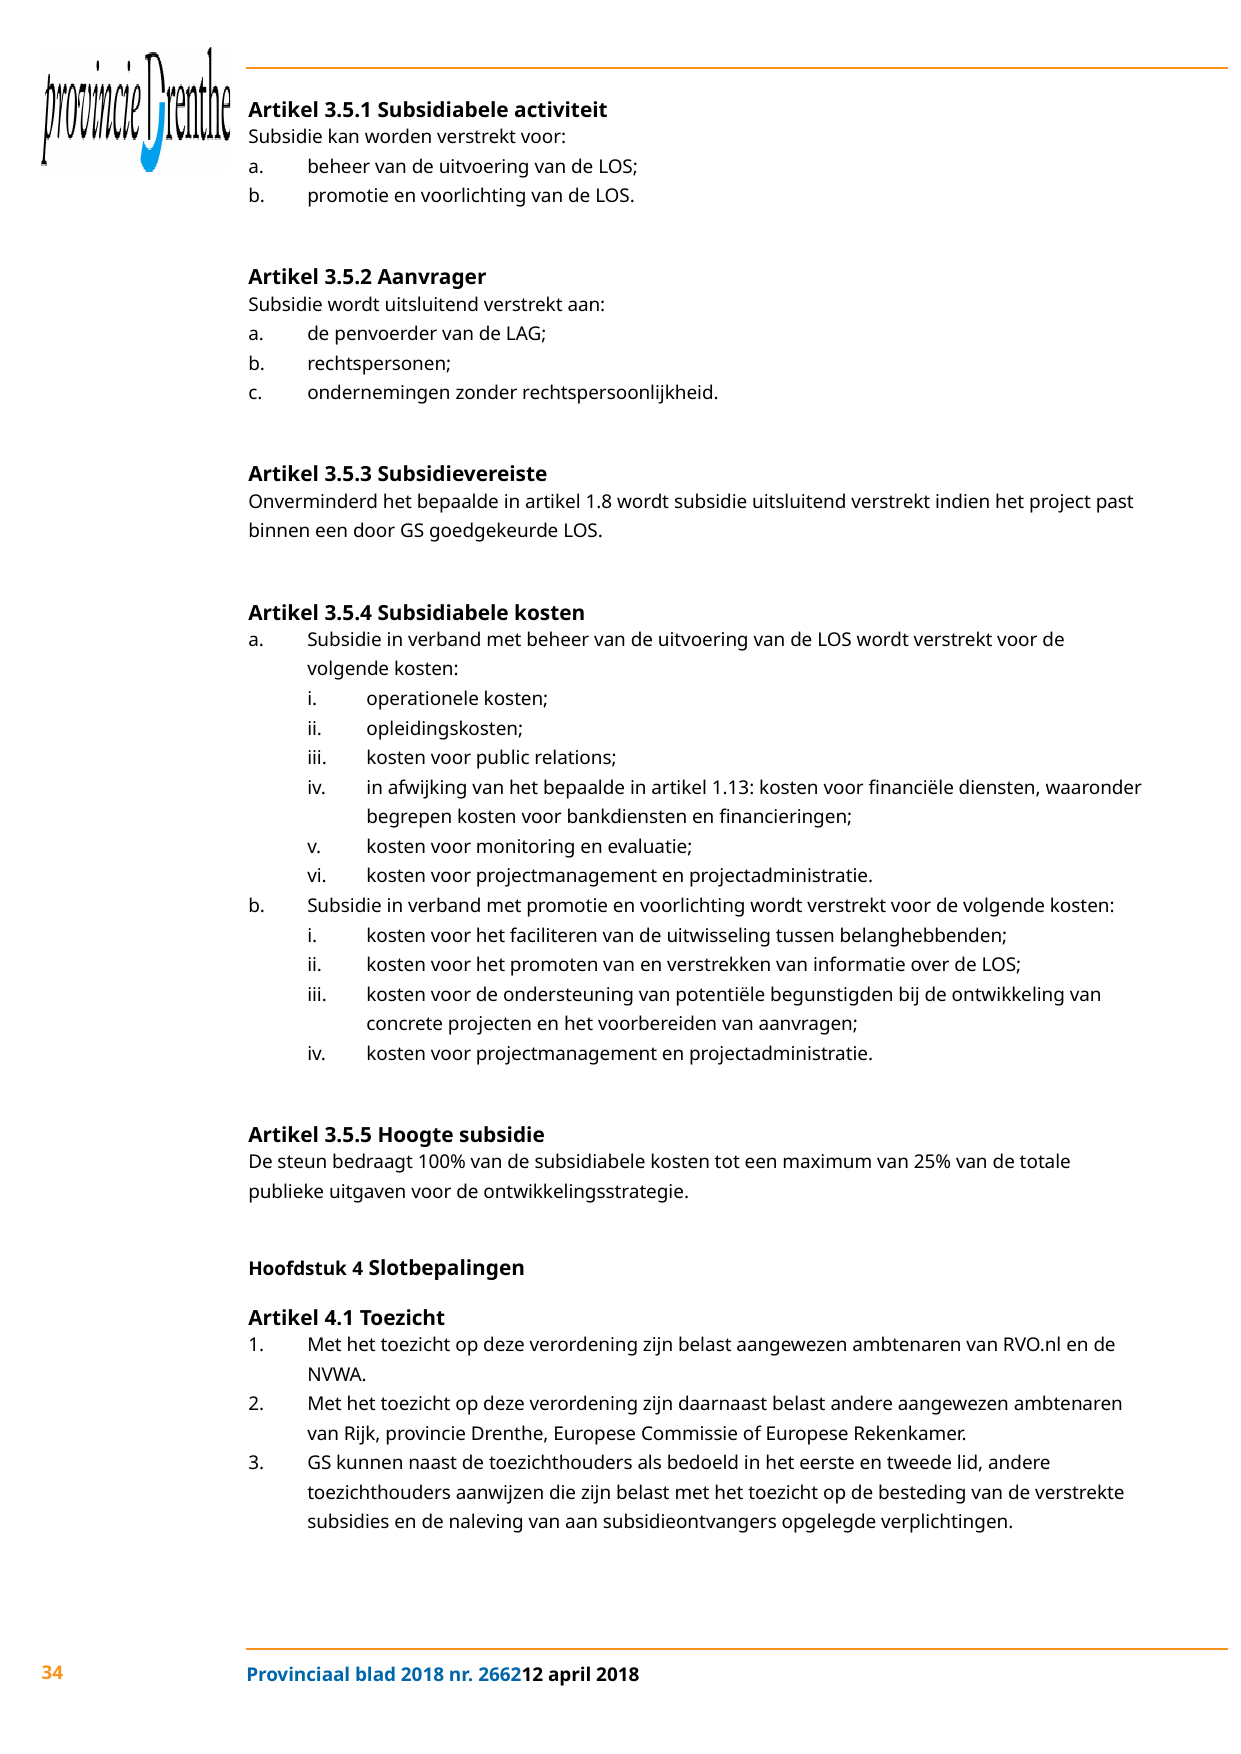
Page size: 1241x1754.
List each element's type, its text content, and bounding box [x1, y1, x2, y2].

list Met het toezicht op deze verordening zijn daarnaast belast andere aangewezen ambtenaren van Rijk, provincie Drenthe, Europese Commissie of Europese Rekenkamer. [248, 1390, 1152, 1446]
list operationele kosten; [307, 685, 1152, 711]
list kosten voor monitoring en evaluatie; [307, 833, 1152, 859]
list rechtspersonen; [248, 350, 1152, 376]
list Subsidie in verband met promotie en voorlichting wordt verstrekt voor de volgende kosten: [248, 892, 1152, 918]
text Artikel 4.1 Toezicht [248, 1303, 1152, 1331]
list in afwijking van het bepaalde in artikel 1.13: kosten voor financiële diensten, waaronder begrepen kosten voor bankdiensten en financieringen; [307, 774, 1152, 829]
text Subsidie kan worden verstrekt voor: [248, 123, 1152, 149]
text De steun bedraagt 100% van de subsidiabele kosten tot een maximum van 25% van de totale publieke uitgaven voor de ontwikkelingsstrategie. [248, 1149, 1152, 1204]
list kosten voor projectmanagement en projectadministratie. [307, 1040, 1152, 1066]
list Met het toezicht op deze verordening zijn belast aangewezen ambtenaren van RVO.nl en de NVWA. [248, 1331, 1152, 1386]
picture [41, 47, 231, 172]
text Artikel 3.5.3 Subsidievereiste [248, 459, 1152, 488]
list promotie en voorlichting van de LOS. [248, 182, 1152, 208]
list kosten voor projectmanagement en projectadministratie. [307, 863, 1152, 888]
list de penvoerder van de LAG; [248, 320, 1152, 346]
text Artikel 3.5.4 Subsidiabele kosten [248, 598, 1152, 626]
list beheer van de uitvoering van de LOS; [248, 153, 1152, 178]
list ondernemingen zonder rechtspersoonlijkheid. [248, 379, 1152, 405]
text Hoofdstuk 4 Slotbepalingen [248, 1253, 1152, 1282]
list GS kunnen naast de toezichthouders als bedoeld in het eerste en tweede lid, andere toezichthouders aanwijzen die zijn belast met het toezicht op de besteding van de verstrekte subsidies en de naleving van aan subsidieontvangers opgelegde verplichtingen. [248, 1449, 1152, 1534]
list kosten voor de ondersteuning van potentiële begunstigden bij de ontwikkeling van concrete projecten en het voorbereiden van aanvragen; [307, 981, 1152, 1036]
list kosten voor public relations; [307, 744, 1152, 770]
list Subsidie in verband met beheer van de uitvoering van de LOS wordt verstrekt voor de volgende kosten: [248, 626, 1152, 681]
text Artikel 3.5.1 Subsidiabele activiteit [248, 95, 1152, 123]
text Artikel 3.5.2 Aanvrager [248, 262, 1152, 291]
text Artikel 3.5.5 Hoogte subsidie [248, 1120, 1152, 1149]
list opleidingskosten; [307, 715, 1152, 741]
text Subsidie wordt uitsluitend verstrekt aan: [248, 291, 1152, 317]
list kosten voor het faciliteren van de uitwisseling tussen belanghebbenden; [307, 922, 1152, 948]
list kosten voor het promoten van en verstrekken van informatie over de LOS; [307, 951, 1152, 977]
text Onverminderd het bepaalde in artikel 1.8 wordt subsidie uitsluitend verstrekt indien het project past binnen een door GS goedgekeurde LOS. [248, 488, 1152, 543]
